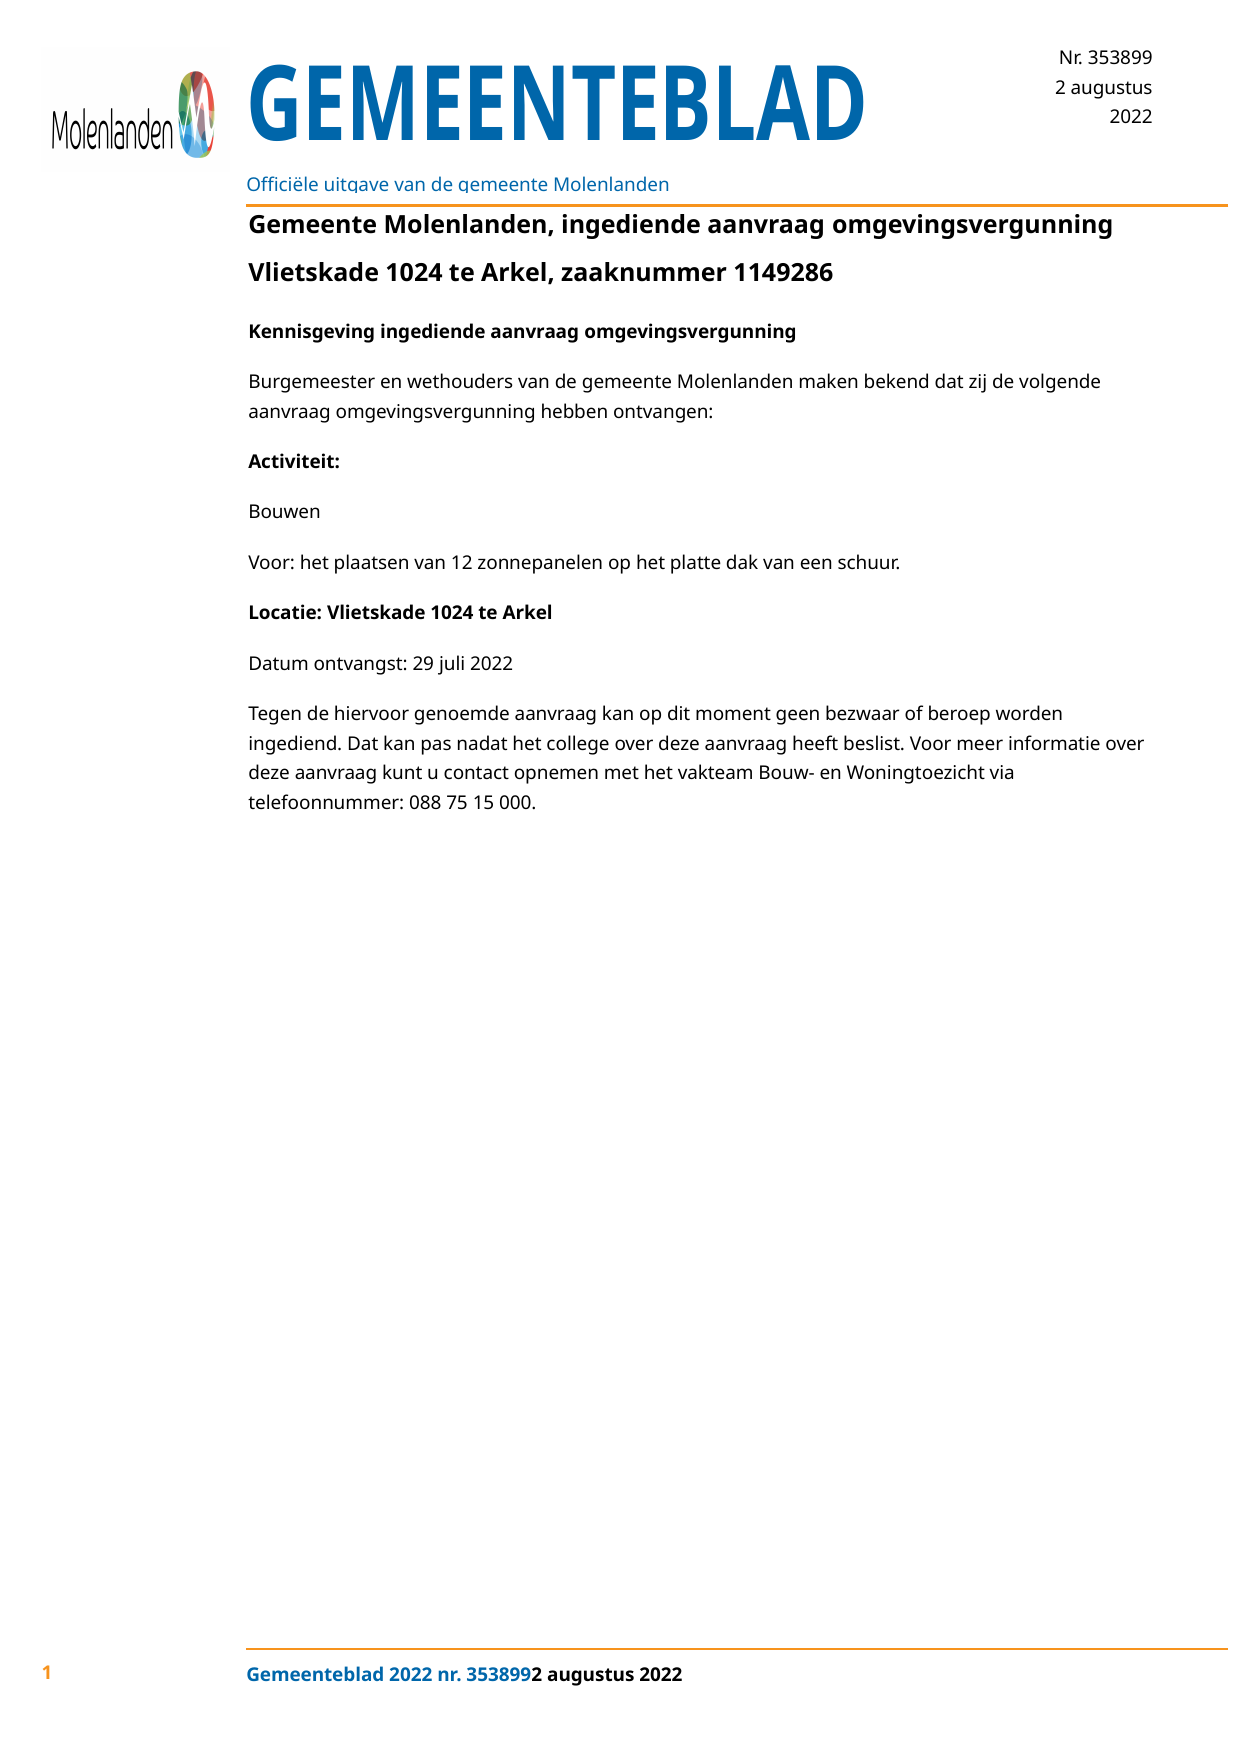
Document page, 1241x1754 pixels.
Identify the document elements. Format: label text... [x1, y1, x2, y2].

text Voor: het plaatsen van 12 zonnepanelen op het platte dak van een schuur. [248, 549, 1152, 575]
text Kennisgeving ingediende aanvraag omgevingsvergunning [248, 318, 1152, 344]
text Tegen de hiervoor genoemde aanvraag kan op dit moment geen bezwaar of beroep worden ingediend. Dat kan pas nadat het college over deze aanvraag heeft beslist. Voor meer informatie over deze aanvraag kunt u contact opnemen met het vakteam Bouw- en Woningtoezicht via telefoonnummer: 088 75 15 000. [248, 700, 1152, 815]
text Locatie: Vlietskade 1024 te Arkel [248, 599, 1152, 625]
text Bouwen [248, 499, 1152, 524]
text Datum ontvangst: 29 juli 2022 [248, 650, 1152, 676]
text Gemeente Molenlanden, ingediende aanvraag omgevingsvergunning Vlietskade 1024 te Arkel, zaaknummer 1149286 [248, 207, 1152, 288]
text Burgemeester en wethouders van de gemeente Molenlanden maken bekend dat zij de volgende aanvraag omgevingsvergunning hebben ontvangen: [248, 368, 1152, 424]
text Activiteit: [248, 448, 1152, 474]
picture [41, 47, 231, 172]
